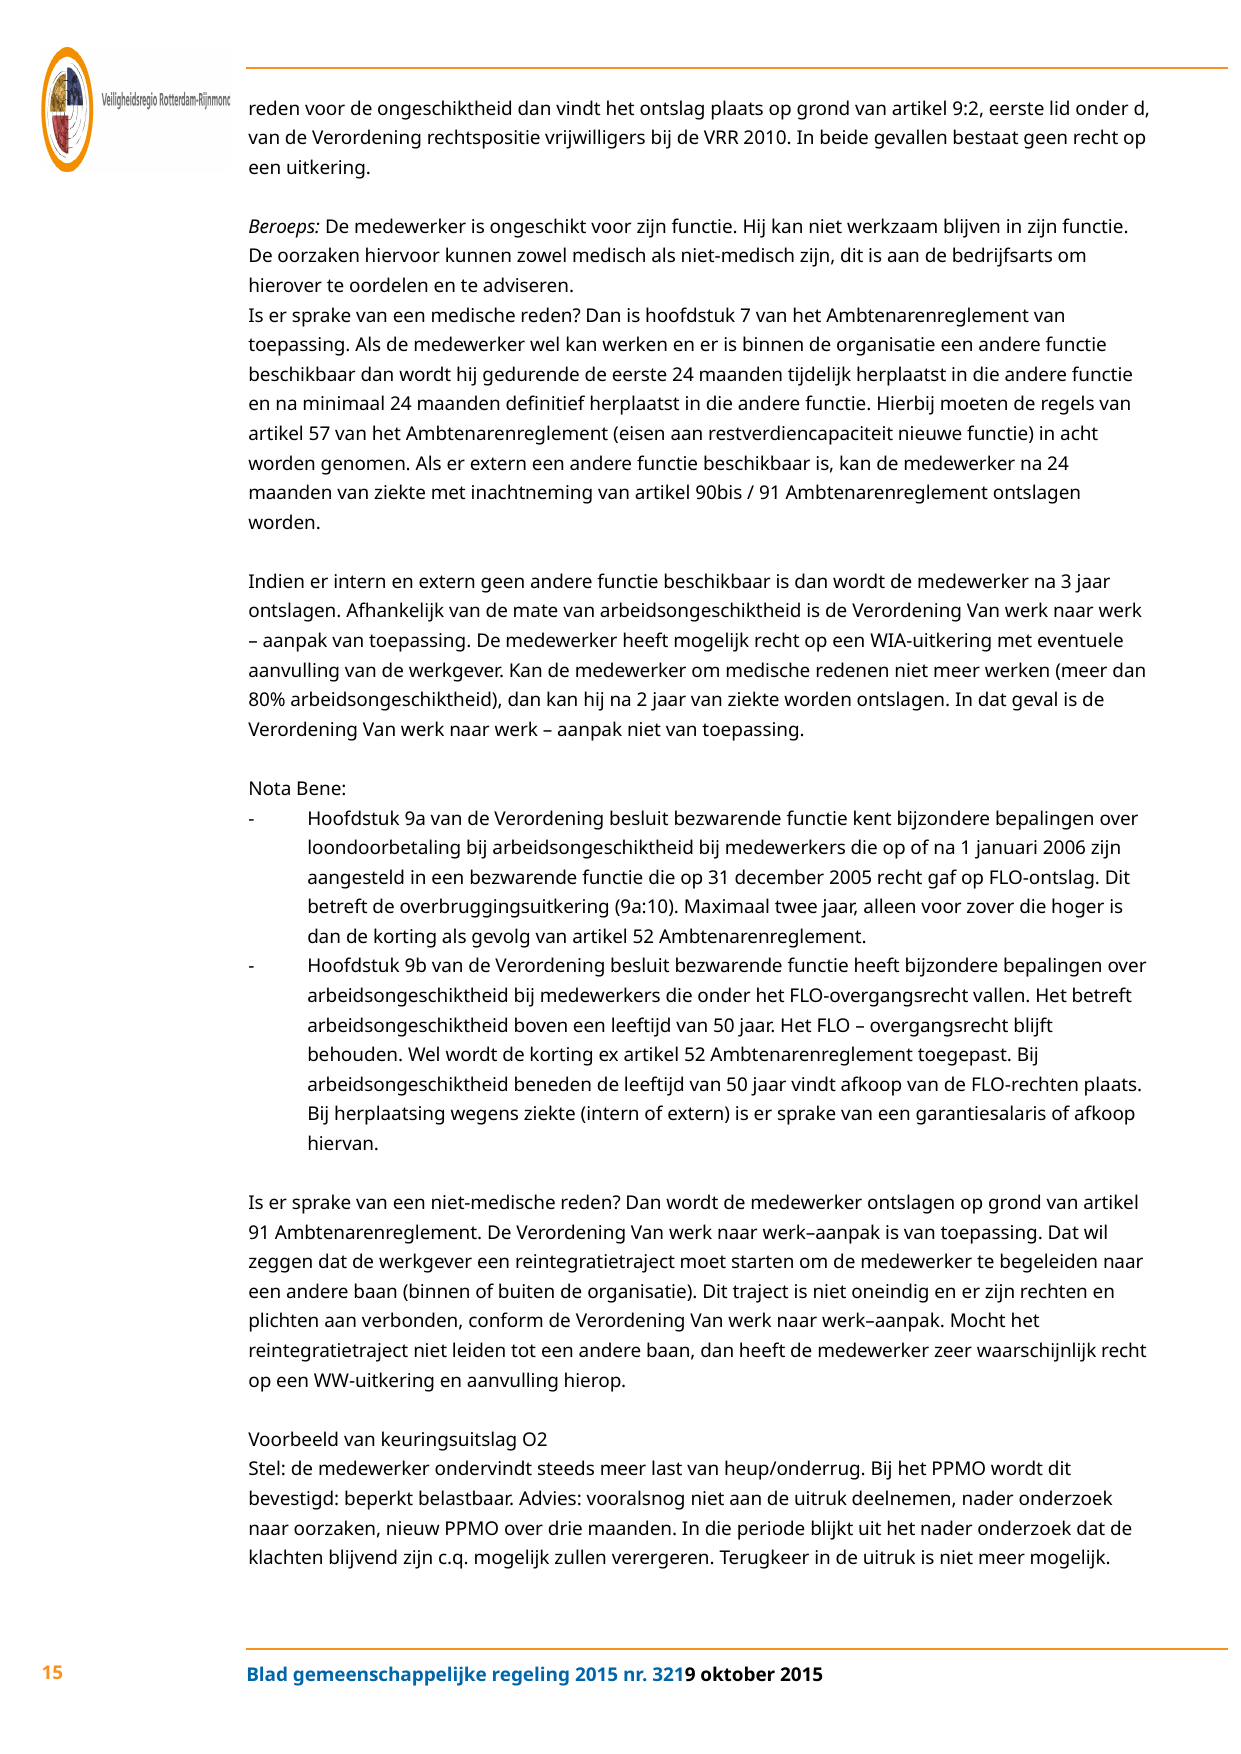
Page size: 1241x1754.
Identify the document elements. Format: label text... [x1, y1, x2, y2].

text Is er sprake van een niet-medische reden? Dan wordt de medewerker ontslagen op grond van artikel 91 Ambtenarenreglement. De Verordening Van werk naar werk–aanpak is van toepassing. Dat wil zeggen dat de werkgever een reintegratietraject moet starten om de medewerker te begeleiden naar een andere baan (binnen of buiten de organisatie). Dit traject is niet oneindig en er zijn rechten en plichten aan verbonden, conform de Verordening Van werk naar werk–aanpak. Mocht het reintegratietraject niet leiden tot een andere baan, dan heeft de medewerker zeer waarschijnlijk recht op een WW-uitkering en aanvulling hierop. [248, 1189, 1152, 1393]
text Indien er intern en extern geen andere functie beschikbaar is dan wordt de medewerker na 3 jaar ontslagen. Afhankelijk van de mate van arbeidsongeschiktheid is de Verordening Van werk naar werk – aanpak van toepassing. De medewerker heeft mogelijk recht op een WIA-uitkering met eventuele aanvulling van de werkgever. Kan de medewerker om medische redenen niet meer werken (meer dan 80% arbeidsongeschiktheid), dan kan hij na 2 jaar van ziekte worden ontslagen. In dat geval is de Verordening Van werk naar werk – aanpak niet van toepassing. [248, 568, 1152, 742]
text Beroeps: De medewerker is ongeschikt voor zijn functie. Hij kan niet werkzaam blijven in zijn functie. De oorzaken hiervoor kunnen zowel medisch als niet-medisch zijn, dit is aan de bedrijfsarts om hierover te oordelen en te adviseren. [248, 213, 1152, 298]
list Hoofdstuk 9b van de Verordening besluit bezwarende functie heeft bijzondere bepalingen over arbeidsongeschiktheid bij medewerkers die onder het FLO-overgangsrecht vallen. Het betreft arbeidsongeschiktheid boven een leeftijd van 50 jaar. Het FLO – overgangsrecht blijft behouden. Wel wordt de korting ex artikel 52 Ambtenarenreglement toegepast. Bij arbeidsongeschiktheid beneden de leeftijd van 50 jaar vindt afkoop van de FLO-rechten plaats. Bij herplaatsing wegens ziekte (intern of extern) is er sprake van een garantiesalaris of afkoop hiervan. [248, 953, 1152, 1156]
text Nota Bene: [248, 775, 1152, 801]
text reden voor de ongeschiktheid dan vindt het ontslag plaats op grond van artikel 9:2, eerste lid onder d, van de Verordening rechtspositie vrijwilligers bij de VRR 2010. In beide gevallen bestaat geen recht op een uitkering. [248, 95, 1152, 180]
text Is er sprake van een medische reden? Dan is hoofdstuk 7 van het Ambtenarenreglement van toepassing. Als de medewerker wel kan werken en er is binnen de organisatie een andere functie beschikbaar dan wordt hij gedurende de eerste 24 maanden tijdelijk herplaatst in die andere functie en na minimaal 24 maanden definitief herplaatst in die andere functie. Hierbij moeten de regels van artikel 57 van het Ambtenarenreglement (eisen aan restverdiencapaciteit nieuwe functie) in acht worden genomen. Als er extern een andere functie beschikbaar is, kan de medewerker na 24 maanden van ziekte met inachtneming van artikel 90bis / 91 Ambtenarenreglement ontslagen worden. [248, 302, 1152, 535]
text Voorbeeld van keuringsuitslag O2 [248, 1426, 1152, 1452]
picture [41, 47, 231, 172]
text Stel: de medewerker ondervindt steeds meer last van heup/onderrug. Bij het PPMO wordt dit bevestigd: beperkt belastbaar. Advies: vooralsnog niet aan de uitruk deelnemen, nader onderzoek naar oorzaken, nieuw PPMO over drie maanden. In die periode blijkt uit het nader onderzoek dat de klachten blijvend zijn c.q. mogelijk zullen verergeren. Terugkeer in de uitruk is niet meer mogelijk. [248, 1456, 1152, 1570]
list Hoofdstuk 9a van de Verordening besluit bezwarende functie kent bijzondere bepalingen over loondoorbetaling bij arbeidsongeschiktheid bij medewerkers die op of na 1 januari 2006 zijn aangesteld in een bezwarende functie die op 31 december 2005 recht gaf op FLO-ontslag. Dit betreft de overbruggingsuitkering (9a:10). Maximaal twee jaar, alleen voor zover die hoger is dan de korting als gevolg van artikel 52 Ambtenarenreglement. [248, 805, 1152, 949]
